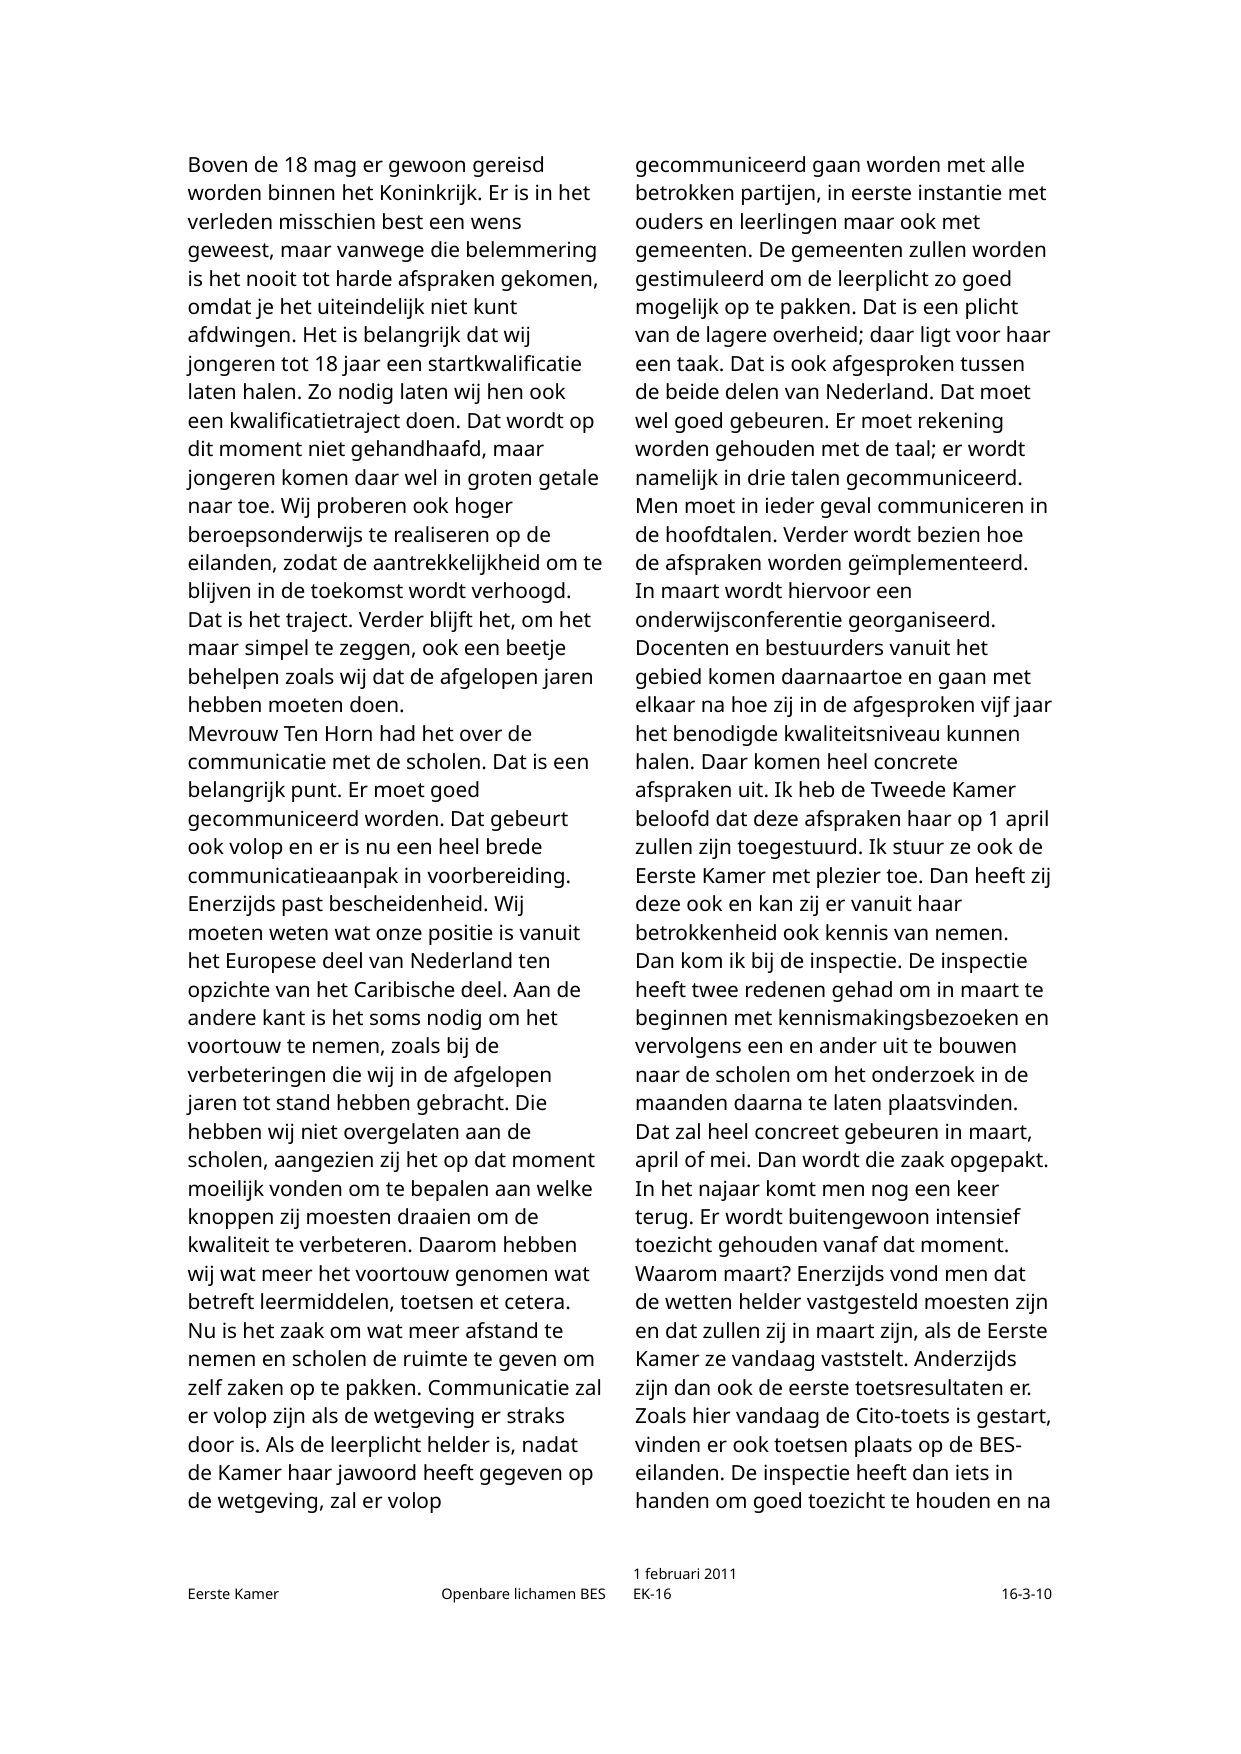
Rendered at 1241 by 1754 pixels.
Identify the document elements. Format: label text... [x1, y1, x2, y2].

text Dan kom ik bij de inspectie. De inspectie heeft twee redenen gehad om in maart te beginnen met kennismakingsbezoeken en vervolgens een en ander uit te bouwen naar de scholen om het onderzoek in de maanden daarna te laten plaatsvinden. Dat zal heel concreet gebeuren in maart, april of mei. Dan wordt die zaak opgepakt. In het najaar komt men nog een keer terug. Er wordt buitengewoon intensief toezicht gehouden vanaf dat moment. Waarom maart? Enerzijds vond men dat de wetten helder vastgesteld moesten zijn en dat zullen zij in maart zijn, als de Eerste Kamer ze vandaag vaststelt. Anderzijds zijn dan ook de eerste toetsresultaten er. Zoals hier vandaag de Cito-toets is gestart, vinden er ook toetsen plaats op de BES-eilanden. De inspectie heeft dan iets in handen om goed toezicht te houden en na [635, 946, 1053, 1515]
text Mevrouw Ten Horn had het over de communicatie met de scholen. Dat is een belangrijk punt. Er moet goed gecommuniceerd worden. Dat gebeurt ook volop en er is nu een heel brede communicatieaanpak in voorbereiding. Enerzijds past bescheidenheid. Wij moeten weten wat onze positie is vanuit het Europese deel van Nederland ten opzichte van het Caribische deel. Aan de andere kant is het soms nodig om het voortouw te nemen, zoals bij de verbeteringen die wij in de afgelopen jaren tot stand hebben gebracht. Die hebben wij niet overgelaten aan de scholen, aangezien zij het op dat moment moeilijk vonden om te bepalen aan welke knoppen zij moesten draaien om de kwaliteit te verbeteren. Daarom hebben wij wat meer het voortouw genomen wat betreft leermiddelen, toetsen et cetera. [187, 719, 605, 1316]
text gecommuniceerd gaan worden met alle betrokken partijen, in eerste instantie met ouders en leerlingen maar ook met gemeenten. De gemeenten zullen worden gestimuleerd om de leerplicht zo goed mogelijk op te pakken. Dat is een plicht van de lagere overheid; daar ligt voor haar een taak. Dat is ook afgesproken tussen de beide delen van Nederland. Dat moet wel goed gebeuren. Er moet rekening worden gehouden met de taal; er wordt namelijk in drie talen gecommuniceerd. Men moet in ieder geval communiceren in de hoofdtalen. Verder wordt bezien hoe de afspraken worden geïmplementeerd. In maart wordt hiervoor een onderwijsconferentie georganiseerd. Docenten en bestuurders vanuit het gebied komen daarnaartoe en gaan met elkaar na hoe zij in de afgesproken vijf jaar het benodigde kwaliteitsniveau kunnen halen. Daar komen heel concrete afspraken uit. Ik heb de Tweede Kamer beloofd dat deze afspraken haar op 1 april zullen zijn toegestuurd. Ik stuur ze ook de Eerste Kamer met plezier toe. Dan heeft zij deze ook en kan zij er vanuit haar betrokkenheid ook kennis van nemen. [635, 150, 1053, 946]
text Nu is het zaak om wat meer afstand te nemen en scholen de ruimte te geven om zelf zaken op te pakken. Communicatie zal er volop zijn als de wetgeving er straks door is. Als de leerplicht helder is, nadat de Kamer haar jawoord heeft gegeven op de wetgeving, zal er volop [187, 1316, 605, 1515]
text Boven de 18 mag er gewoon gereisd worden binnen het Koninkrijk. Er is in het verleden misschien best een wens geweest, maar vanwege die belemmering is het nooit tot harde afspraken gekomen, omdat je het uiteindelijk niet kunt afdwingen. Het is belangrijk dat wij jongeren tot 18 jaar een startkwalificatie laten halen. Zo nodig laten wij hen ook een kwalificatietraject doen. Dat wordt op dit moment niet gehandhaafd, maar jongeren komen daar wel in groten getale naar toe. Wij proberen ook hoger beroepsonderwijs te realiseren op de eilanden, zodat de aantrekkelijkheid om te blijven in de toekomst wordt verhoogd. Dat is het traject. Verder blijft het, om het maar simpel te zeggen, ook een beetje behelpen zoals wij dat de afgelopen jaren hebben moeten doen. [187, 150, 605, 719]
